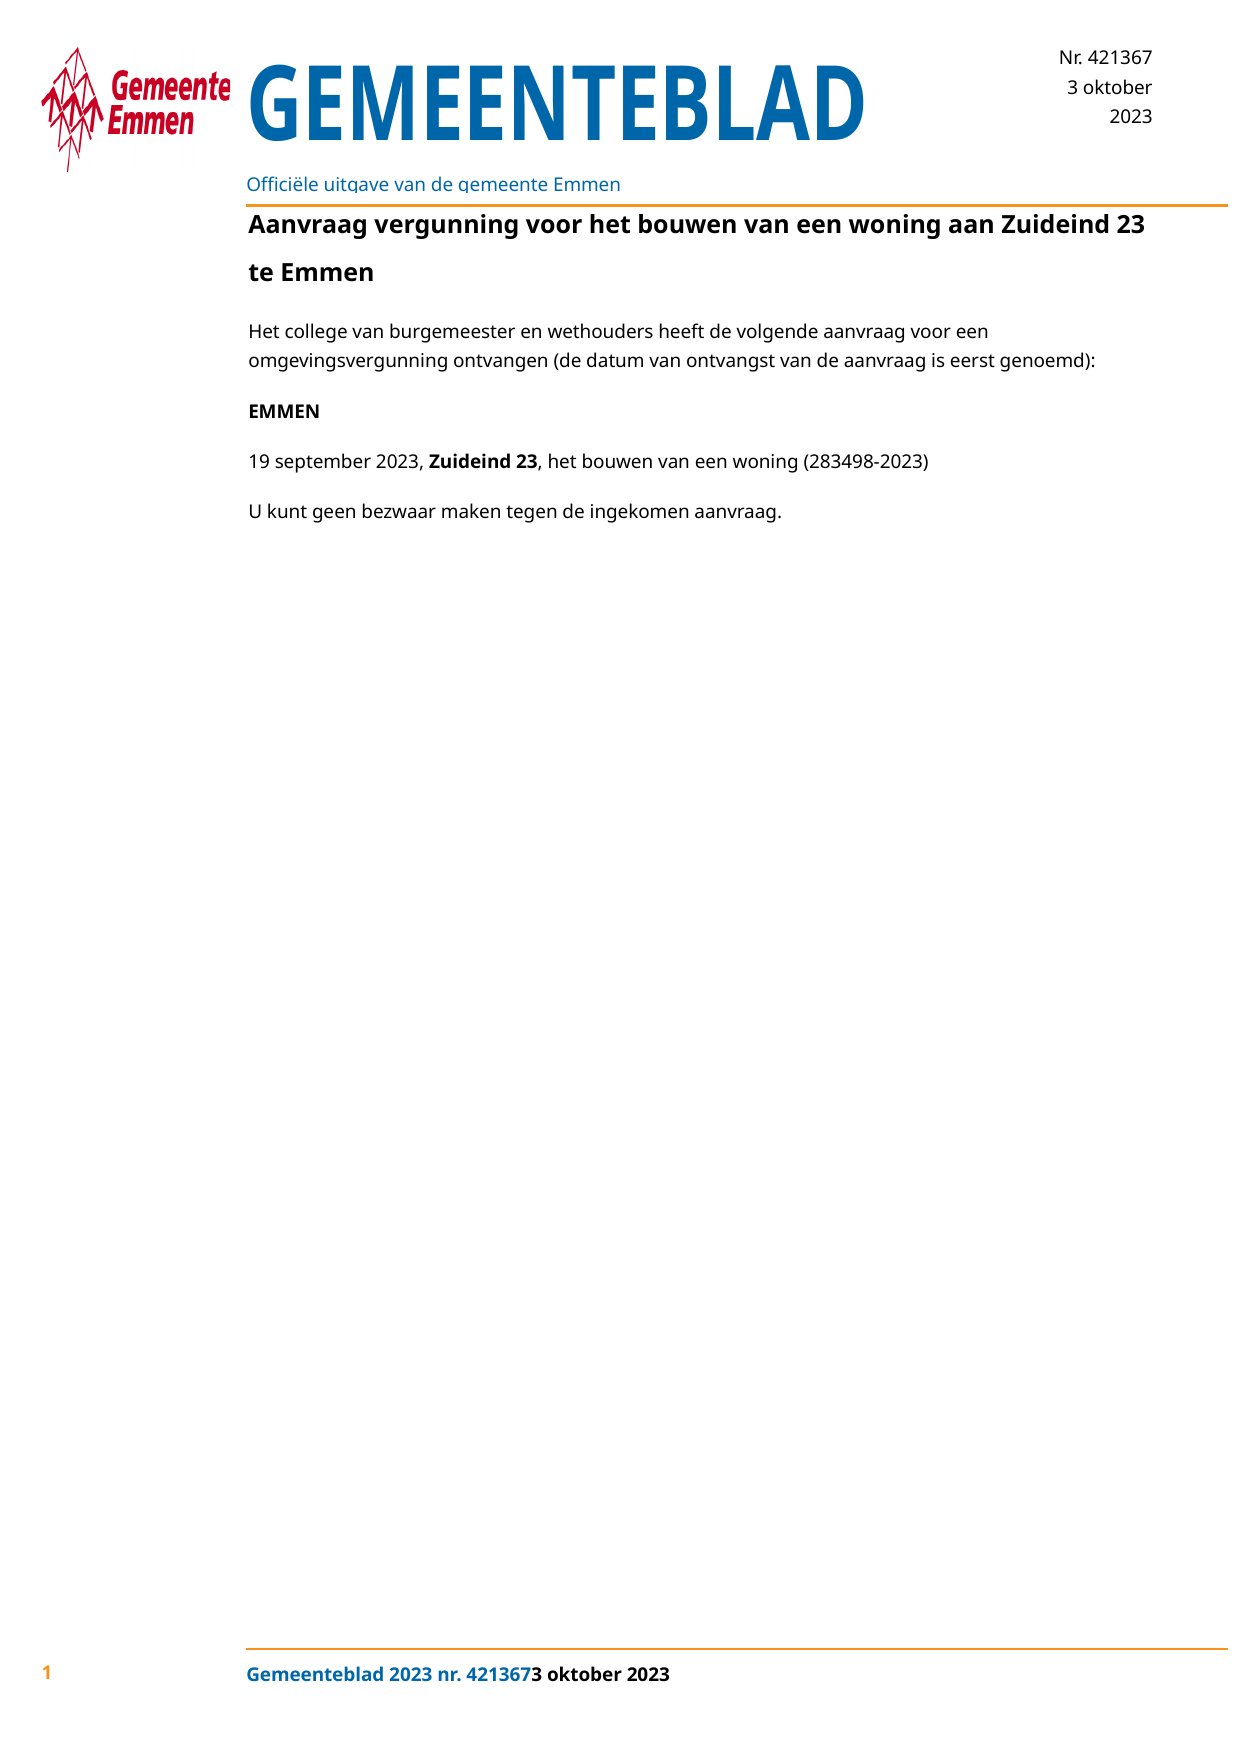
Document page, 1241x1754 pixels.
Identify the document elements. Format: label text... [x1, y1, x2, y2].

picture [41, 47, 231, 172]
text Het college van burgemeester en wethouders heeft de volgende aanvraag voor een omgevingsvergunning ontvangen (de datum van ontvangst van de aanvraag is eerst genoemd): [248, 318, 1152, 373]
text Aanvraag vergunning voor het bouwen van een woning aan Zuideind 23 te Emmen [248, 207, 1152, 288]
text U kunt geen bezwaar maken tegen de ingekomen aanvraag. [248, 499, 1152, 524]
text EMMEN [248, 398, 1152, 424]
text 19 september 2023, Zuideind 23, het bouwen van een woning (283498-2023) [248, 448, 1152, 474]
